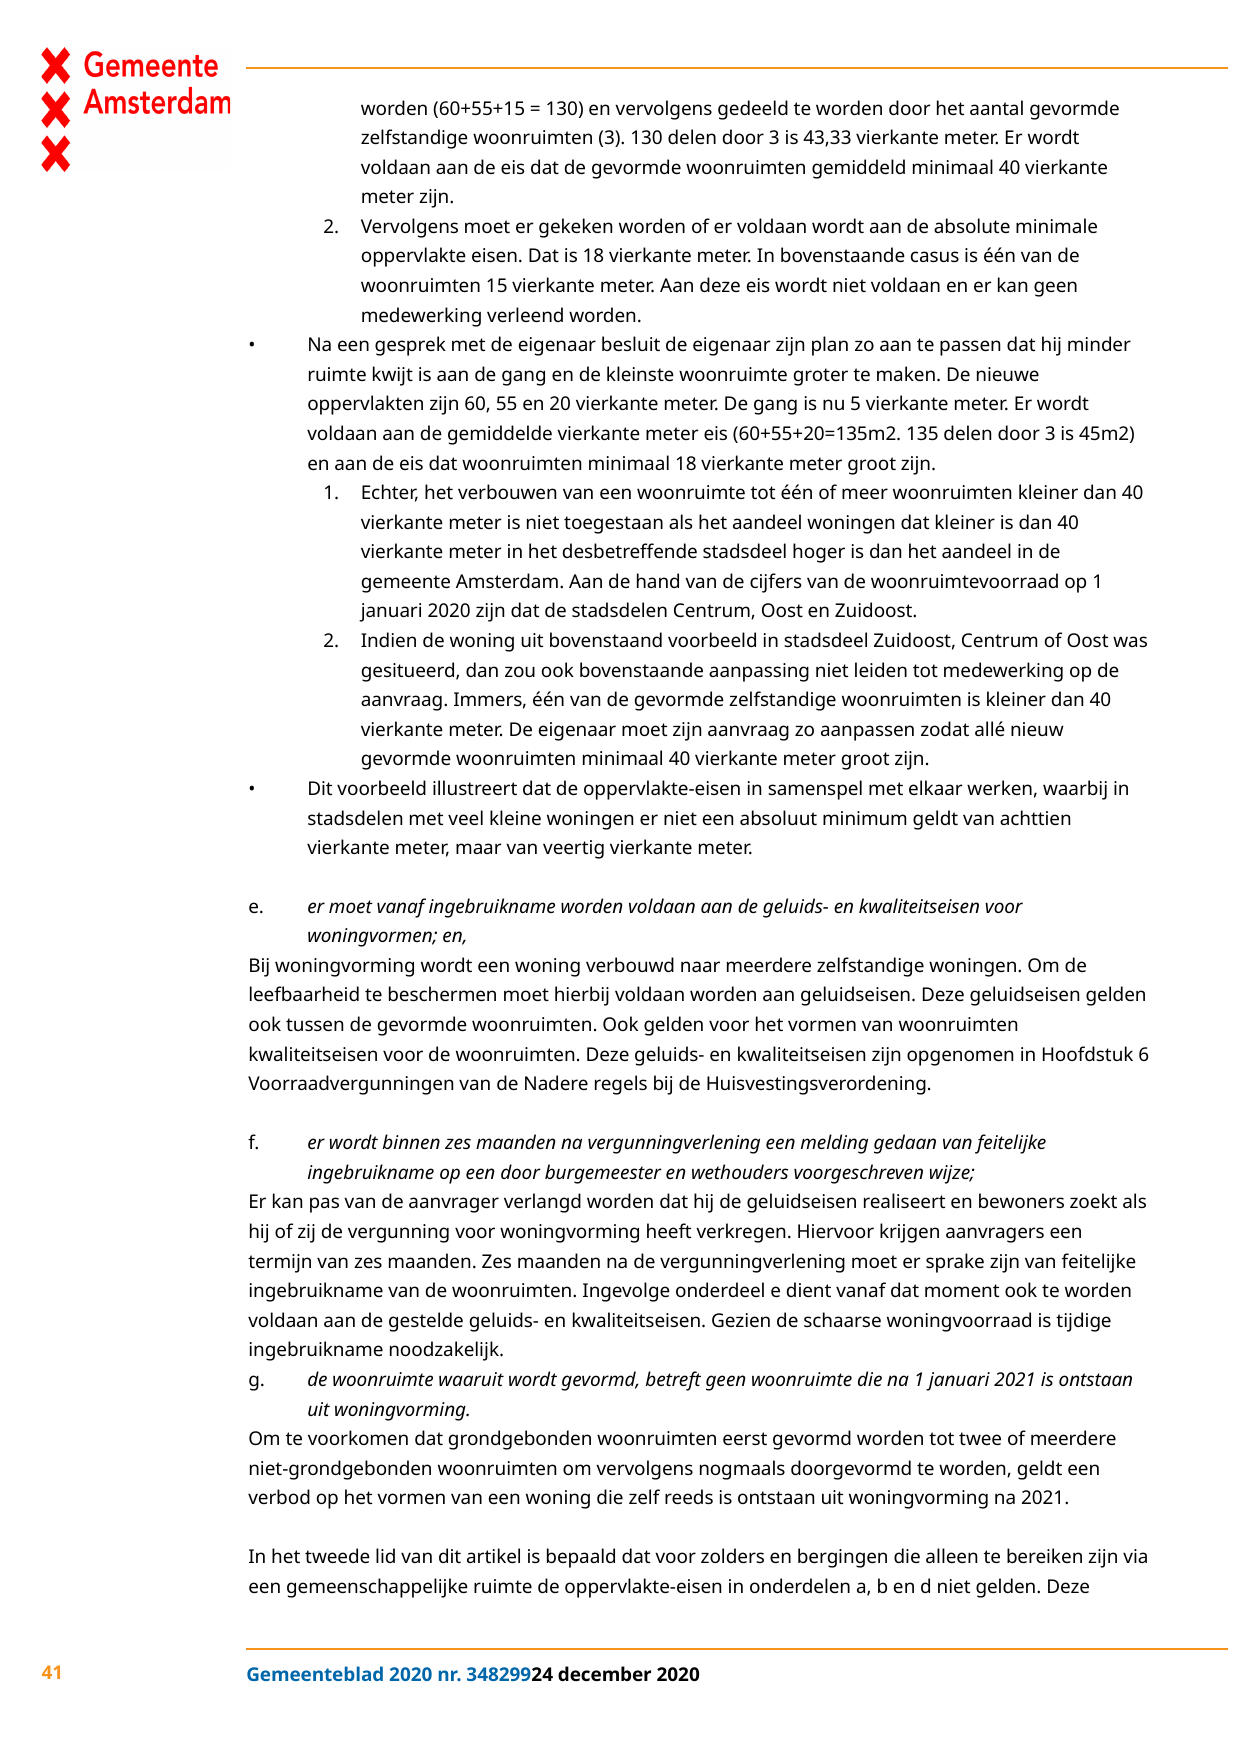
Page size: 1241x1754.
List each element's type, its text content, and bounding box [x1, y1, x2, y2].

table_header worden (60+55+15 = 130) en vervolgens gedeeld te worden door het aantal gevormde zelfstandige woonruimten (3). 130 delen door 3 is 43,33 vierkante meter. Er wordt voldaan aan de eis dat de gevormde woonruimten gemiddeld minimaal 40 vierkante meter zijn. Vervolgens moet er gekeken worden of er voldaan wordt aan de absolute minimale oppervlakte eisen. Dat is 18 vierkante meter. In bovenstaande casus is één van de woonruimten 15 vierkante meter. Aan deze eis wordt niet voldaan en er kan geen medewerking verleend worden. Na een gesprek met de eigenaar besluit de eigenaar zijn plan zo aan te passen dat hij minder ruimte kwijt is aan de gang en de kleinste woonruimte groter te maken. De nieuwe oppervlakten zijn 60, 55 en 20 vierkante meter. De gang is nu 5 vierkante meter. Er wordt voldaan aan de gemiddelde vierkante meter eis (60+55+20=135m2. 135 delen door 3 is 45m2) en aan de eis dat woonruimten minimaal 18 vierkante meter groot zijn. Echter, het verbouwen van een woonruimte tot één of meer woonruimten kleiner dan 40 vierkante meter is niet toegestaan als het aandeel woningen dat kleiner is dan 40 vierkante meter in het desbetreffende stadsdeel hoger is dan het aandeel in de gemeente Amsterdam. Aan de hand van de cijfers van de woonruimtevoorraad op 1 januari 2020 zijn dat de stadsdelen Centrum, Oost en Zuidoost. Indien de woning uit bovenstaand voorbeeld in stadsdeel Zuidoost, Centrum of Oost was gesitueerd, dan zou ook bovenstaande aanpassing niet leiden tot medewerking op de aanvraag. Immers, één van de gevormde zelfstandige woonruimten is kleiner dan 40 vierkante meter. De eigenaar moet zijn aanvraag zo aanpassen zodat allé nieuw gevormde woonruimten minimaal 40 vierkante meter groot zijn. Dit voorbeeld illustreert dat de oppervlakte-eisen in samenspel met elkaar werken, waarbij in stadsdelen met veel kleine woningen er niet een absoluut minimum geldt van achttien vierkante meter, maar van veertig vierkante meter. [248, 95, 1152, 860]
picture [41, 47, 231, 172]
text In het tweede lid van dit artikel is bepaald dat voor zolders en bergingen die alleen te bereiken zijn via een gemeenschappelijke ruimte de oppervlakte-eisen in onderdelen a, b en d niet gelden. Deze [248, 1544, 1152, 1599]
list er wordt binnen zes maanden na vergunningverlening een melding gedaan van feitelijke ingebruikname op een door burgemeester en wethouders voorgeschreven wijze; [248, 1129, 1152, 1185]
text Er kan pas van de aanvrager verlangd worden dat hij de geluidseisen realiseert en bewoners zoekt als hij of zij de vergunning voor woningvorming heeft verkregen. Hiervoor krijgen aanvragers een termijn van zes maanden. Zes maanden na de vergunningverlening moet er sprake zijn van feitelijke ingebruikname van de woonruimten. Ingevolge onderdeel e dient vanaf dat moment ook te worden voldaan aan de gestelde geluids- en kwaliteitseisen. Gezien de schaarse woningvoorraad is tijdige ingebruikname noodzakelijk. [248, 1189, 1152, 1362]
list de woonruimte waaruit wordt gevormd, betreft geen woonruimte die na 1 januari 2021 is ontstaan uit woningvorming. [248, 1366, 1152, 1422]
text Om te voorkomen dat grondgebonden woonruimten eerst gevormd worden tot twee of meerdere niet-grondgebonden woonruimten om vervolgens nogmaals doorgevormd te worden, geldt een verbod op het vormen van een woning die zelf reeds is ontstaan uit woningvorming na 2021. [248, 1425, 1152, 1510]
text Bij woningvorming wordt een woning verbouwd naar meerdere zelfstandige woningen. Om de leefbaarheid te beschermen moet hierbij voldaan worden aan geluidseisen. Deze geluidseisen gelden ook tussen de gevormde woonruimten. Ook gelden voor het vormen van woonruimten kwaliteitseisen voor de woonruimten. Deze geluids- en kwaliteitseisen zijn opgenomen in Hoofdstuk 6 Voorraadvergunningen van de Nadere regels bij de Huisvestingsverordening. [248, 952, 1152, 1096]
list er moet vanaf ingebruikname worden voldaan aan de geluids- en kwaliteitseisen voor woningvormen; en, [248, 893, 1152, 948]
